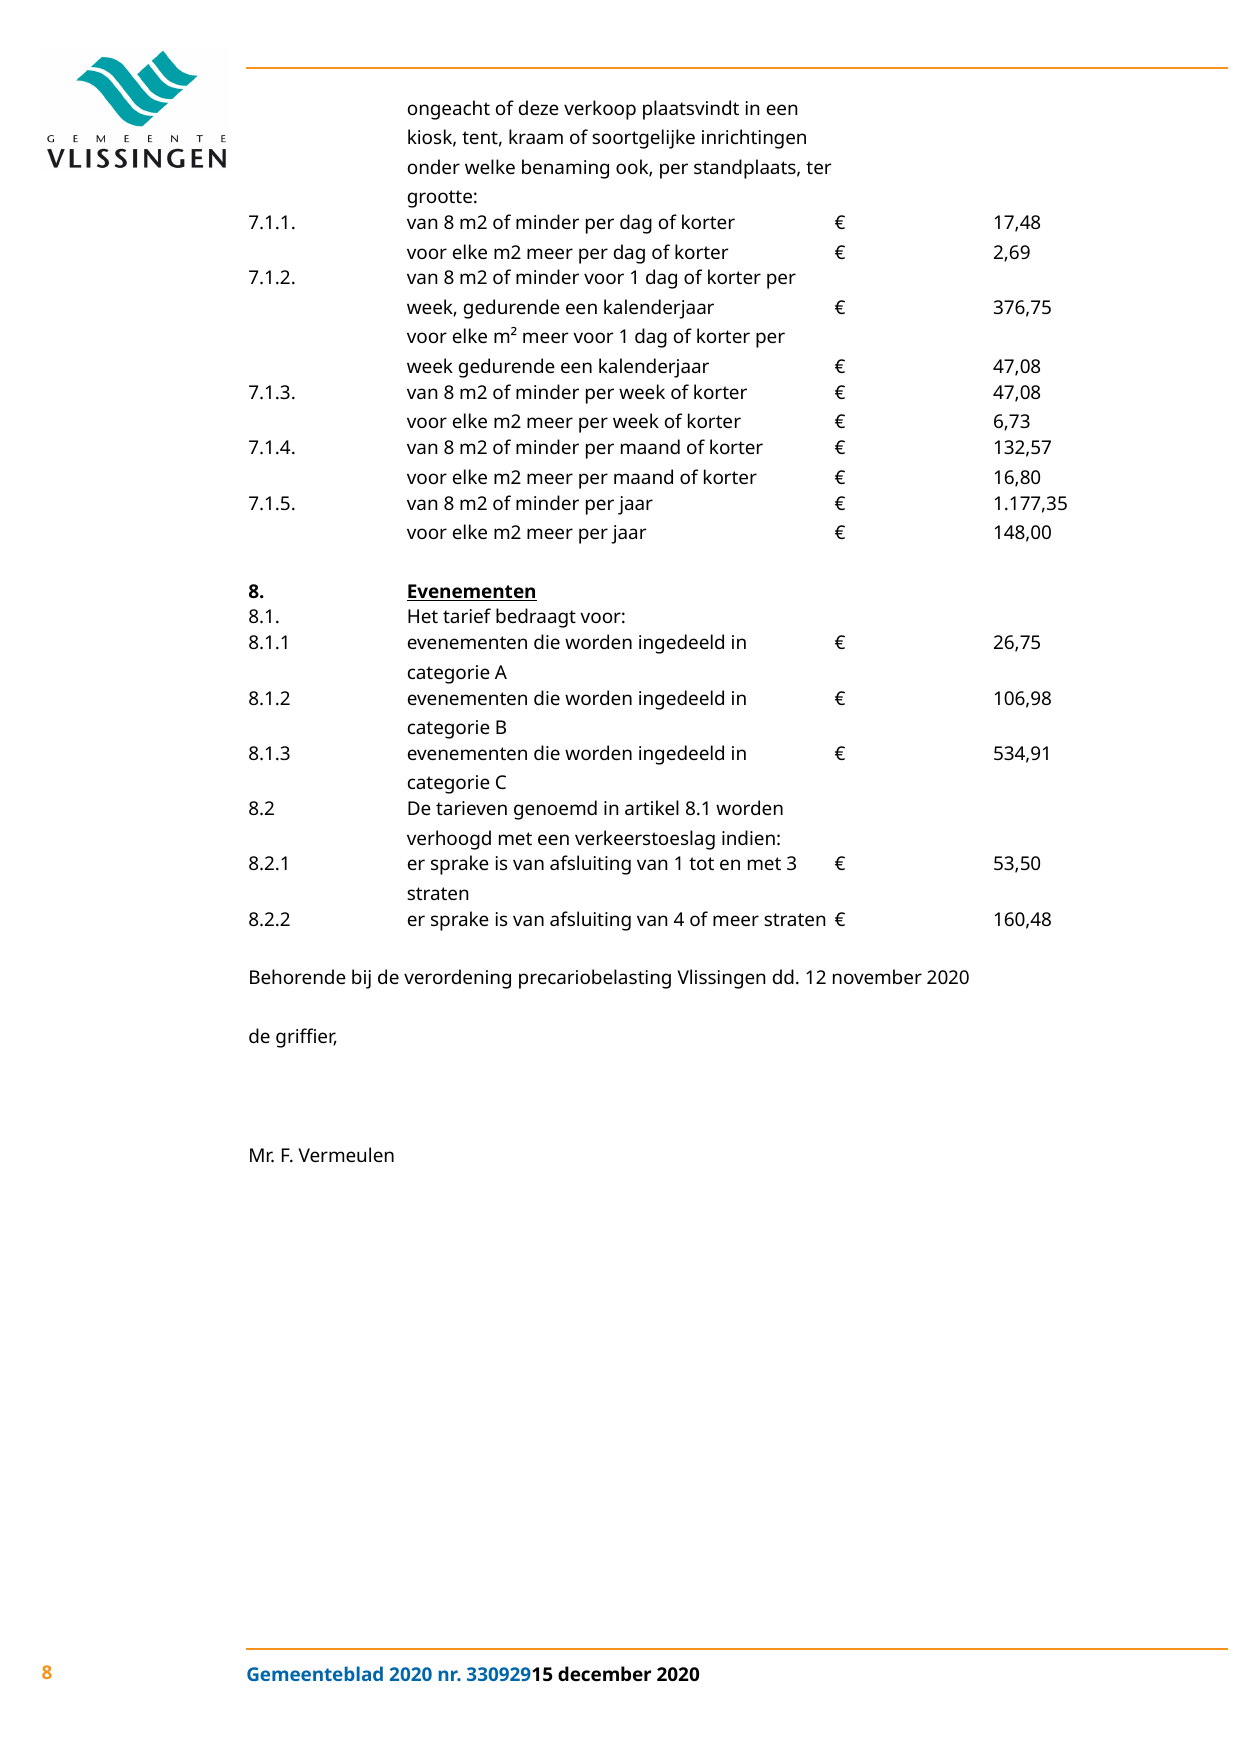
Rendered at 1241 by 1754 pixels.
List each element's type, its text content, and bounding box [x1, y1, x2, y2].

table_cell 8.2.1 [248, 851, 407, 906]
table_cell 376,75 47,08 [993, 265, 1152, 379]
table_cell € € [834, 490, 993, 545]
table_cell € [834, 906, 993, 932]
table_cell 7.1.5. [248, 490, 407, 545]
table_cell De tarieven genoemd in artikel 8.1 worden verhoogd met een verkeerstoeslag indien: [407, 795, 834, 851]
table_cell 106,98 [993, 685, 1152, 740]
table_cell 8.1.3 [248, 740, 407, 795]
table_cell ongeacht of deze verkoop plaatsvindt in een kiosk, tent, kraam of soortgelijke inrichtingen onder welke benaming ook, per standplaats, ter grootte: [407, 95, 834, 209]
table_cell [993, 795, 1152, 851]
table_cell 53,50 [993, 851, 1152, 906]
table_cell 1.177,35 148,00 [993, 490, 1152, 545]
table_cell 8.2.2 [248, 906, 407, 932]
table_cell 160,48 [993, 906, 1152, 932]
table_cell evenementen die worden ingedeeld in categorie C [407, 740, 834, 795]
table_cell 8.1.2 [248, 685, 407, 740]
table_cell € [834, 851, 993, 906]
picture [41, 47, 231, 172]
table_cell [248, 95, 407, 209]
table_cell van 8 m2 of minder per jaar voor elke m2 meer per jaar [407, 490, 834, 545]
table_header [993, 578, 1152, 604]
table_cell evenementen die worden ingedeeld in categorie A [407, 629, 834, 685]
text de griffier, [248, 1024, 1152, 1049]
table_cell van 8 m2 of minder per maand of korter voor elke m2 meer per maand of korter [407, 434, 834, 490]
table_cell er sprake is van afsluiting van 4 of meer straten [407, 906, 834, 932]
table_cell 8.1. [248, 604, 407, 629]
table_cell 7.1.2. [248, 265, 407, 379]
table_cell [993, 604, 1152, 629]
table_cell 534,91 [993, 740, 1152, 795]
table_header [834, 578, 993, 604]
table_cell 7.1.3. [248, 379, 407, 434]
table_header Evenementen [407, 578, 834, 604]
table_cell € € [834, 379, 993, 434]
table_cell 17,48 2,69 [993, 209, 1152, 264]
table_cell [993, 95, 1152, 209]
table_cell van 8 m2 of minder per dag of korter voor elke m2 meer per dag of korter [407, 209, 834, 264]
table_cell 8.2 [248, 795, 407, 851]
table_cell van 8 m2 of minder per week of korter voor elke m2 meer per week of korter [407, 379, 834, 434]
text Behorende bij de verordening precariobelasting Vlissingen dd. 12 november 2020 [248, 964, 1152, 990]
table_cell € [834, 685, 993, 740]
table_cell 7.1.1. [248, 209, 407, 264]
table_cell € € [834, 265, 993, 379]
table_cell € [834, 629, 993, 685]
table_cell 26,75 [993, 629, 1152, 685]
table_cell 47,08 6,73 [993, 379, 1152, 434]
table_cell evenementen die worden ingedeeld in categorie B [407, 685, 834, 740]
table_cell 8.1.1 [248, 629, 407, 685]
table_cell er sprake is van afsluiting van 1 tot en met 3 straten [407, 851, 834, 906]
text Mr. F. Vermeulen [248, 1142, 1152, 1168]
table_cell van 8 m2 of minder voor 1 dag of korter per week, gedurende een kalenderjaar voor elke m² meer voor 1 dag of korter per week gedurende een kalenderjaar [407, 265, 834, 379]
table_cell [834, 95, 993, 209]
table_cell [834, 604, 993, 629]
table_cell € € [834, 434, 993, 490]
table_cell Het tarief bedraagt voor: [407, 604, 834, 629]
table_header 8. [248, 578, 407, 604]
table_cell € [834, 740, 993, 795]
table_cell 7.1.4. [248, 434, 407, 490]
table_cell 132,57 16,80 [993, 434, 1152, 490]
table_cell € € [834, 209, 993, 264]
table_cell [834, 795, 993, 851]
